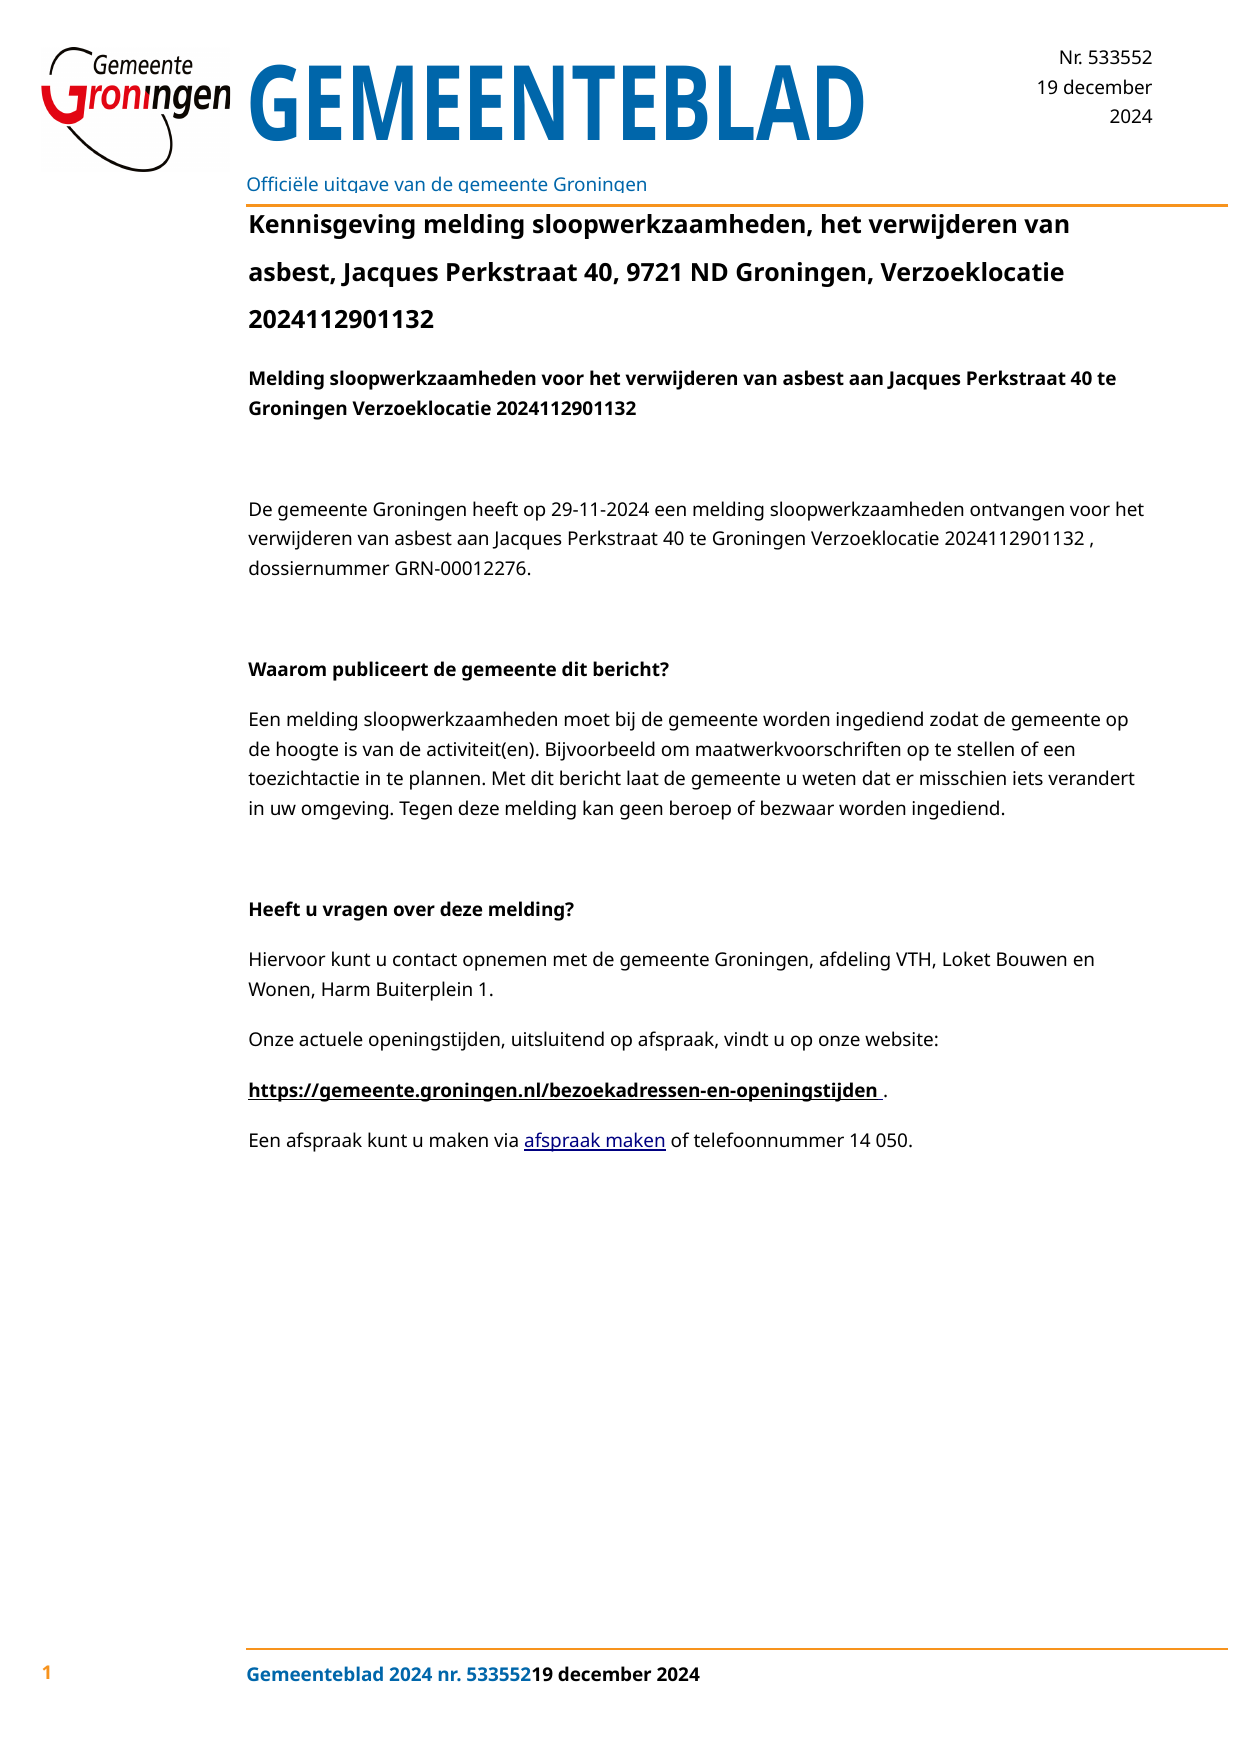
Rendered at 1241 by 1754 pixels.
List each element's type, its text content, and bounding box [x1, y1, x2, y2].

text Kennisgeving melding sloopwerkzaamheden, het verwijderen van asbest, Jacques Perkstraat 40, 9721 ND Groningen, Verzoeklocatie 2024112901132 [248, 207, 1152, 336]
text Waarom publiceert de gemeente dit bericht? [248, 656, 1152, 682]
text Onze actuele openingstijden, uitsluitend op afspraak, vindt u op onze website: [248, 1026, 1152, 1052]
text Een afspraak kunt u maken via afspraak maken of telefoonnummer 14 050. [248, 1127, 1152, 1153]
text Hiervoor kunt u contact opnemen met de gemeente Groningen, afdeling VTH, Loket Bouwen en Wonen, Harm Buiterplein 1. [248, 946, 1152, 1002]
text https://gemeente.groningen.nl/bezoekadressen-en-openingstijden . [248, 1077, 1152, 1102]
text Heeft u vragen over deze melding? [248, 896, 1152, 922]
text Melding sloopwerkzaamheden voor het verwijderen van asbest aan Jacques Perkstraat 40 te Groningen Verzoeklocatie 2024112901132 [248, 366, 1152, 421]
picture [41, 47, 231, 172]
text Een melding sloopwerkzaamheden moet bij de gemeente worden ingediend zodat de gemeente op de hoogte is van de activiteit(en). Bijvoorbeeld om maatwerkvoorschriften op te stellen of een toezichtactie in te plannen. Met dit bericht laat de gemeente u weten dat er misschien iets verandert in uw omgeving. Tegen deze melding kan geen beroep of bezwaar worden ingediend. [248, 706, 1152, 821]
text De gemeente Groningen heeft op 29-11-2024 een melding sloopwerkzaamheden ontvangen voor het verwijderen van asbest aan Jacques Perkstraat 40 te Groningen Verzoeklocatie 2024112901132 , dossiernummer GRN-00012276. [248, 496, 1152, 581]
